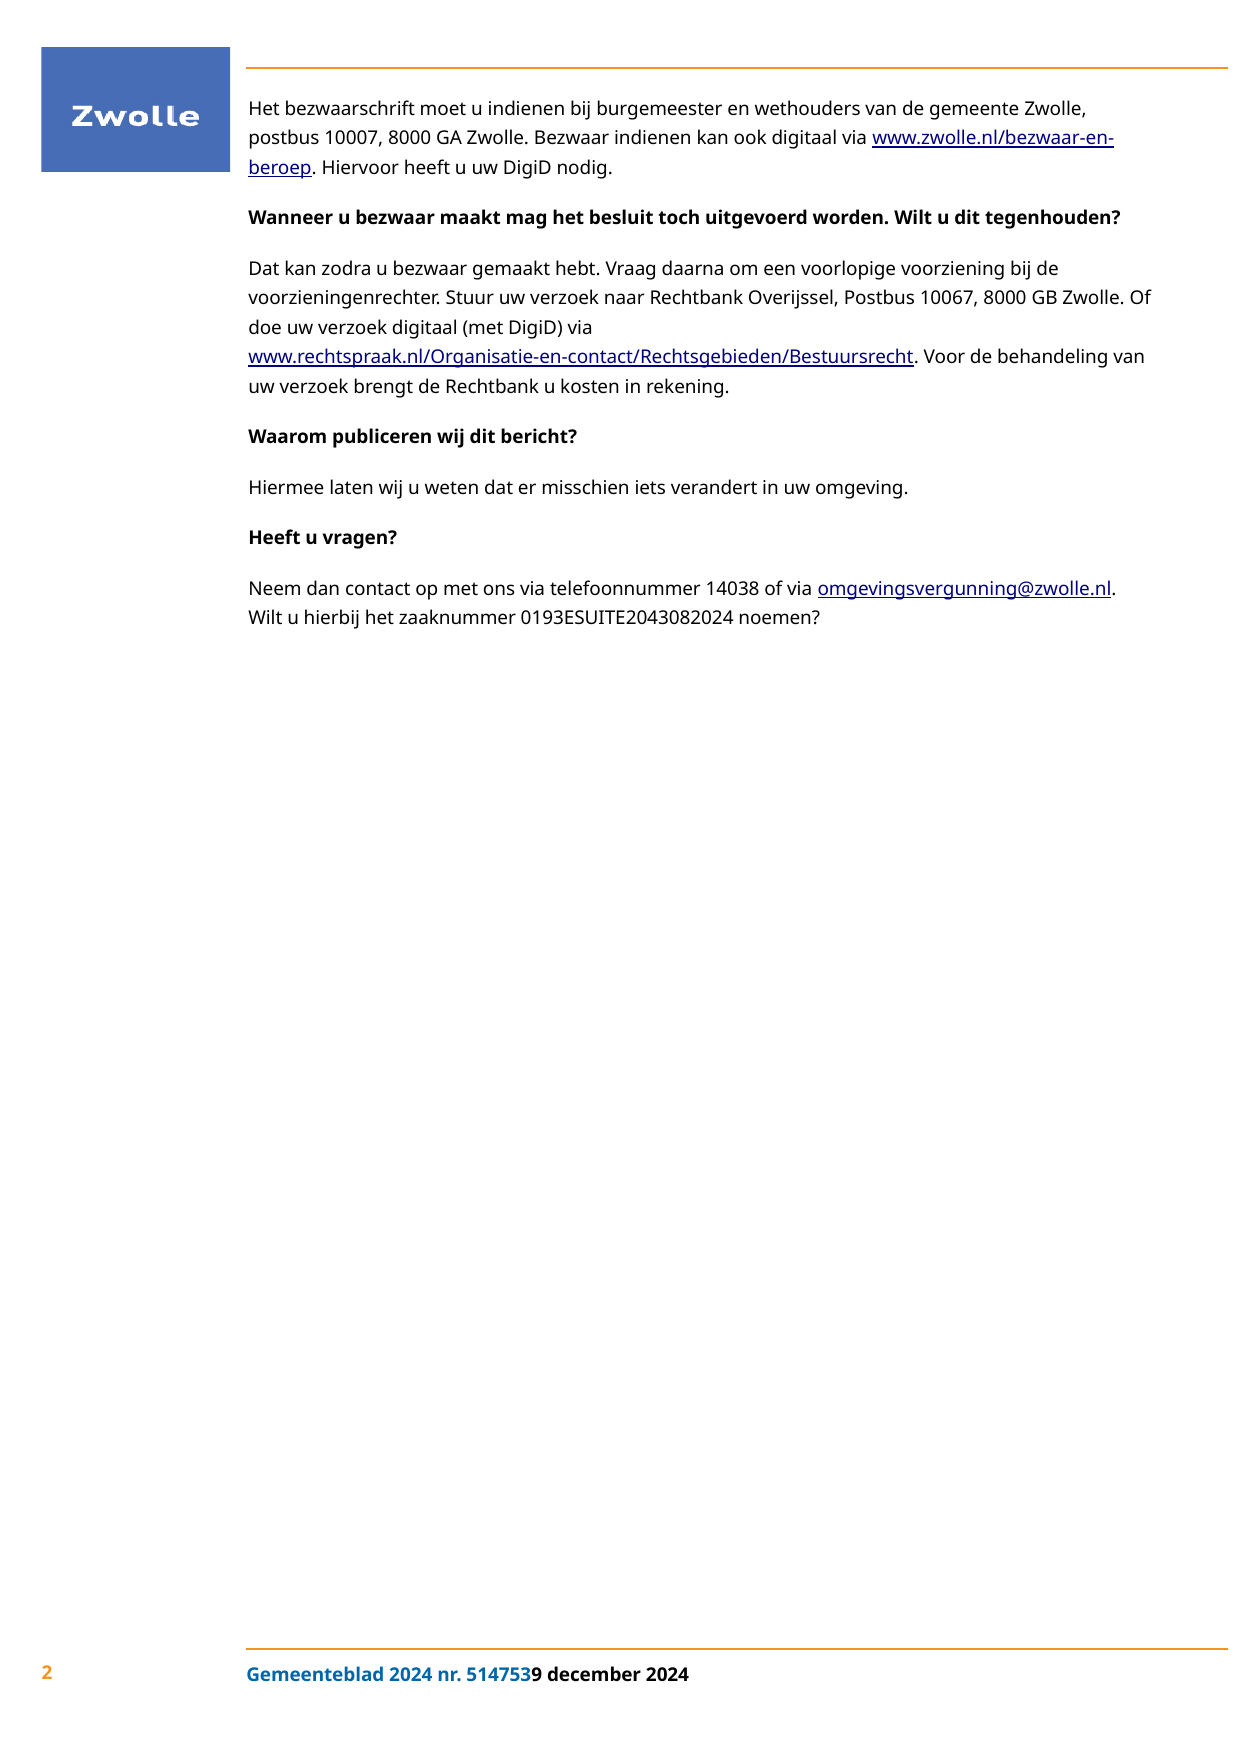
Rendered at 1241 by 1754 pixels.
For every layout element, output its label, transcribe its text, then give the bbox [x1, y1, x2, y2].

text Heeft u vragen? [248, 524, 1152, 550]
text Waarom publiceren wij dit bericht? [248, 423, 1152, 449]
text Wanneer u bezwaar maakt mag het besluit toch uitgevoerd worden. Wilt u dit tegenhouden? [248, 204, 1152, 230]
text Hiermee laten wij u weten dat er misschien iets verandert in uw omgeving. [248, 474, 1152, 500]
text Dat kan zodra u bezwaar gemaakt hebt. Vraag daarna om een voorlopige voorziening bij de voorzieningenrechter. Stuur uw verzoek naar Rechtbank Overijssel, Postbus 10067, 8000 GB Zwolle. Of doe uw verzoek digitaal (met DigiD) via www.rechtspraak.nl/Organisatie-en-contact/Rechtsgebieden/Bestuursrecht. Voor de behandeling van uw verzoek brengt de Rechtbank u kosten in rekening. [248, 255, 1152, 399]
text Neem dan contact op met ons via telefoonnummer 14038 of via omgevingsvergunning@zwolle.nl. Wilt u hierbij het zaaknummer 0193ESUITE2043082024 noemen? [248, 575, 1152, 630]
text Het bezwaarschrift moet u indienen bij burgemeester en wethouders van de gemeente Zwolle, postbus 10007, 8000 GA Zwolle. Bezwaar indienen kan ook digitaal via www.zwolle.nl/bezwaar-en-beroep. Hiervoor heeft u uw DigiD nodig. [248, 95, 1152, 180]
picture [41, 47, 231, 172]
